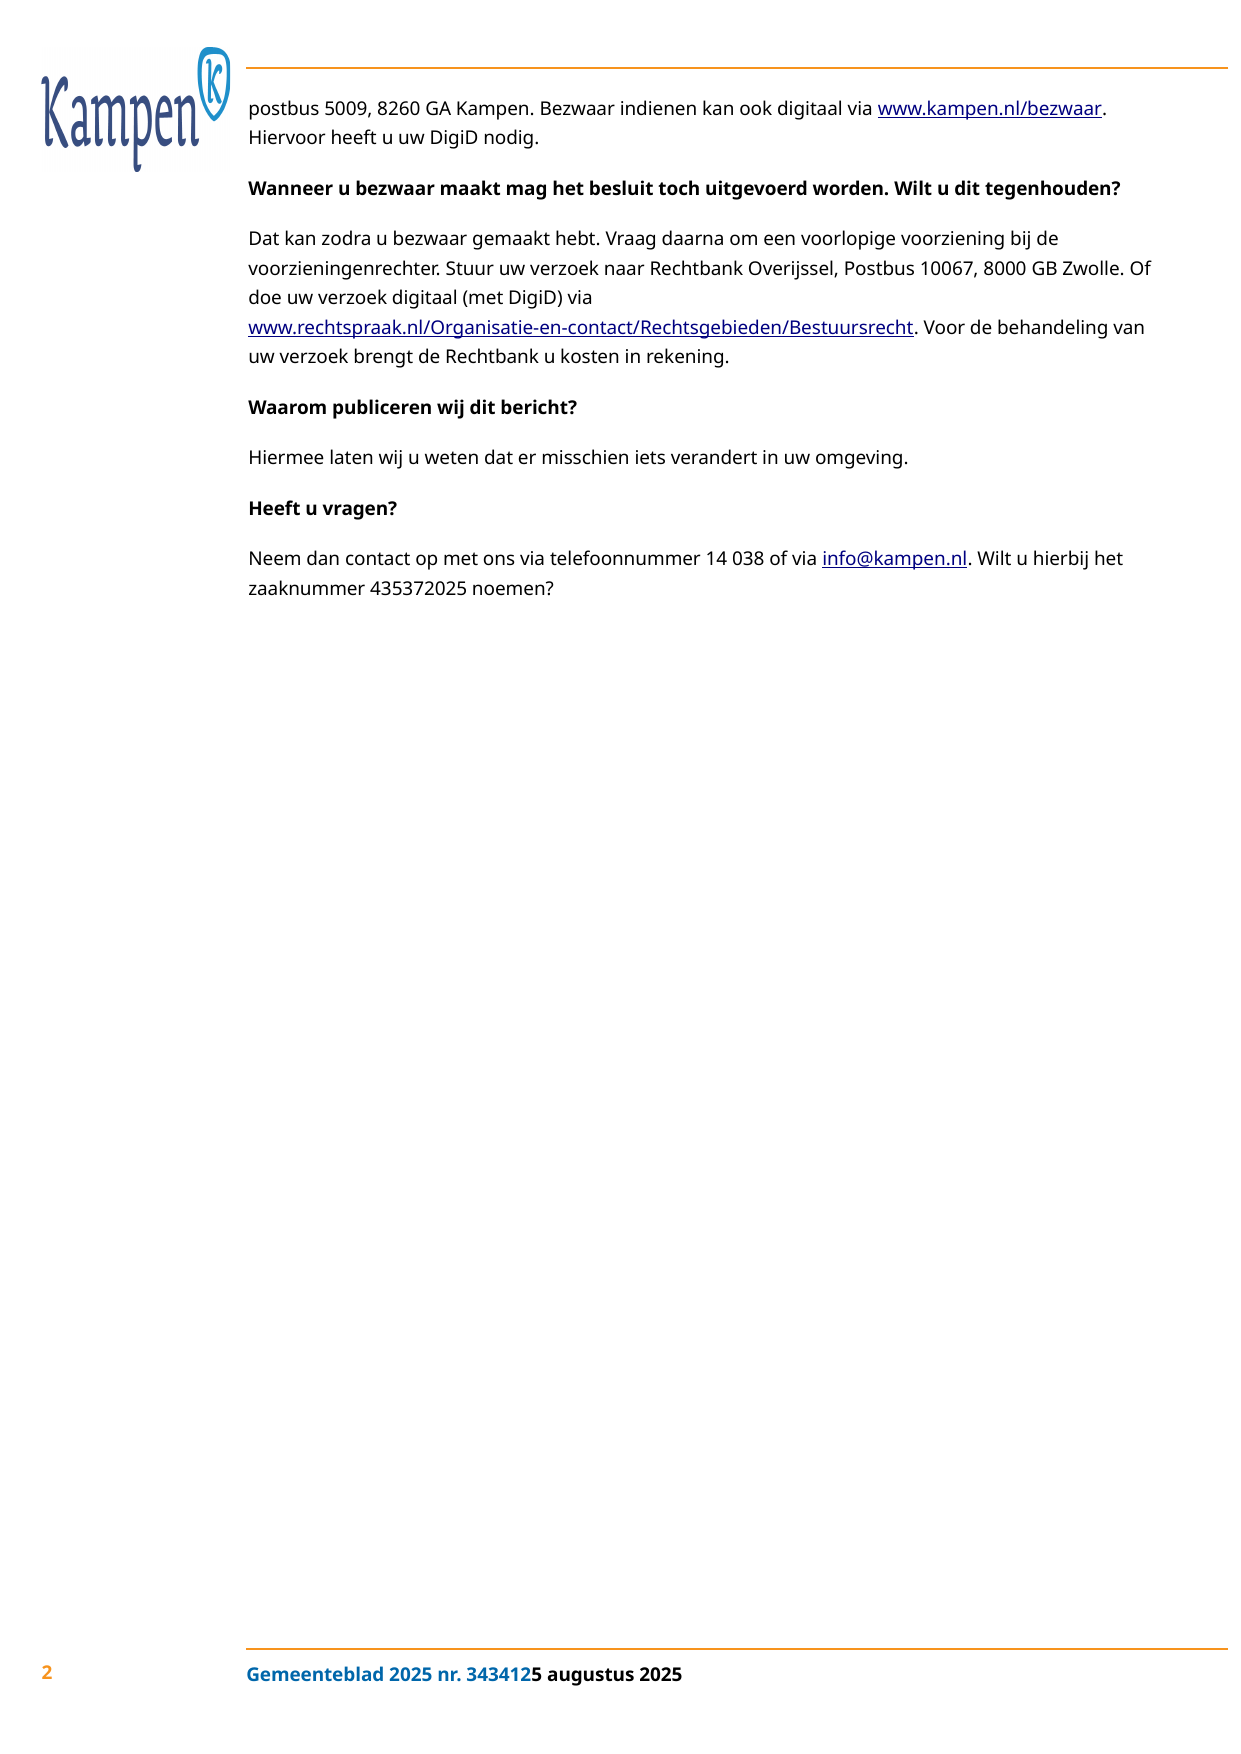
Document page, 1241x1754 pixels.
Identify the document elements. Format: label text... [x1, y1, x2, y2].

text Dat kan zodra u bezwaar gemaakt hebt. Vraag daarna om een voorlopige voorziening bij de voorzieningenrechter. Stuur uw verzoek naar Rechtbank Overijssel, Postbus 10067, 8000 GB Zwolle. Of doe uw verzoek digitaal (met DigiD) via www.rechtspraak.nl/Organisatie-en-contact/Rechtsgebieden/Bestuursrecht. Voor de behandeling van uw verzoek brengt de Rechtbank u kosten in rekening. [248, 225, 1152, 369]
picture [41, 47, 231, 172]
text Heeft u vragen? [248, 495, 1152, 521]
text Neem dan contact op met ons via telefoonnummer 14 038 of via info@kampen.nl. Wilt u hierbij het zaaknummer 435372025 noemen? [248, 545, 1152, 601]
text Hiermee laten wij u weten dat er misschien iets verandert in uw omgeving. [248, 444, 1152, 470]
text postbus 5009, 8260 GA Kampen. Bezwaar indienen kan ook digitaal via www.kampen.nl/bezwaar. Hiervoor heeft u uw DigiD nodig. [248, 95, 1152, 150]
text Wanneer u bezwaar maakt mag het besluit toch uitgevoerd worden. Wilt u dit tegenhouden? [248, 175, 1152, 201]
text Waarom publiceren wij dit bericht? [248, 394, 1152, 420]
